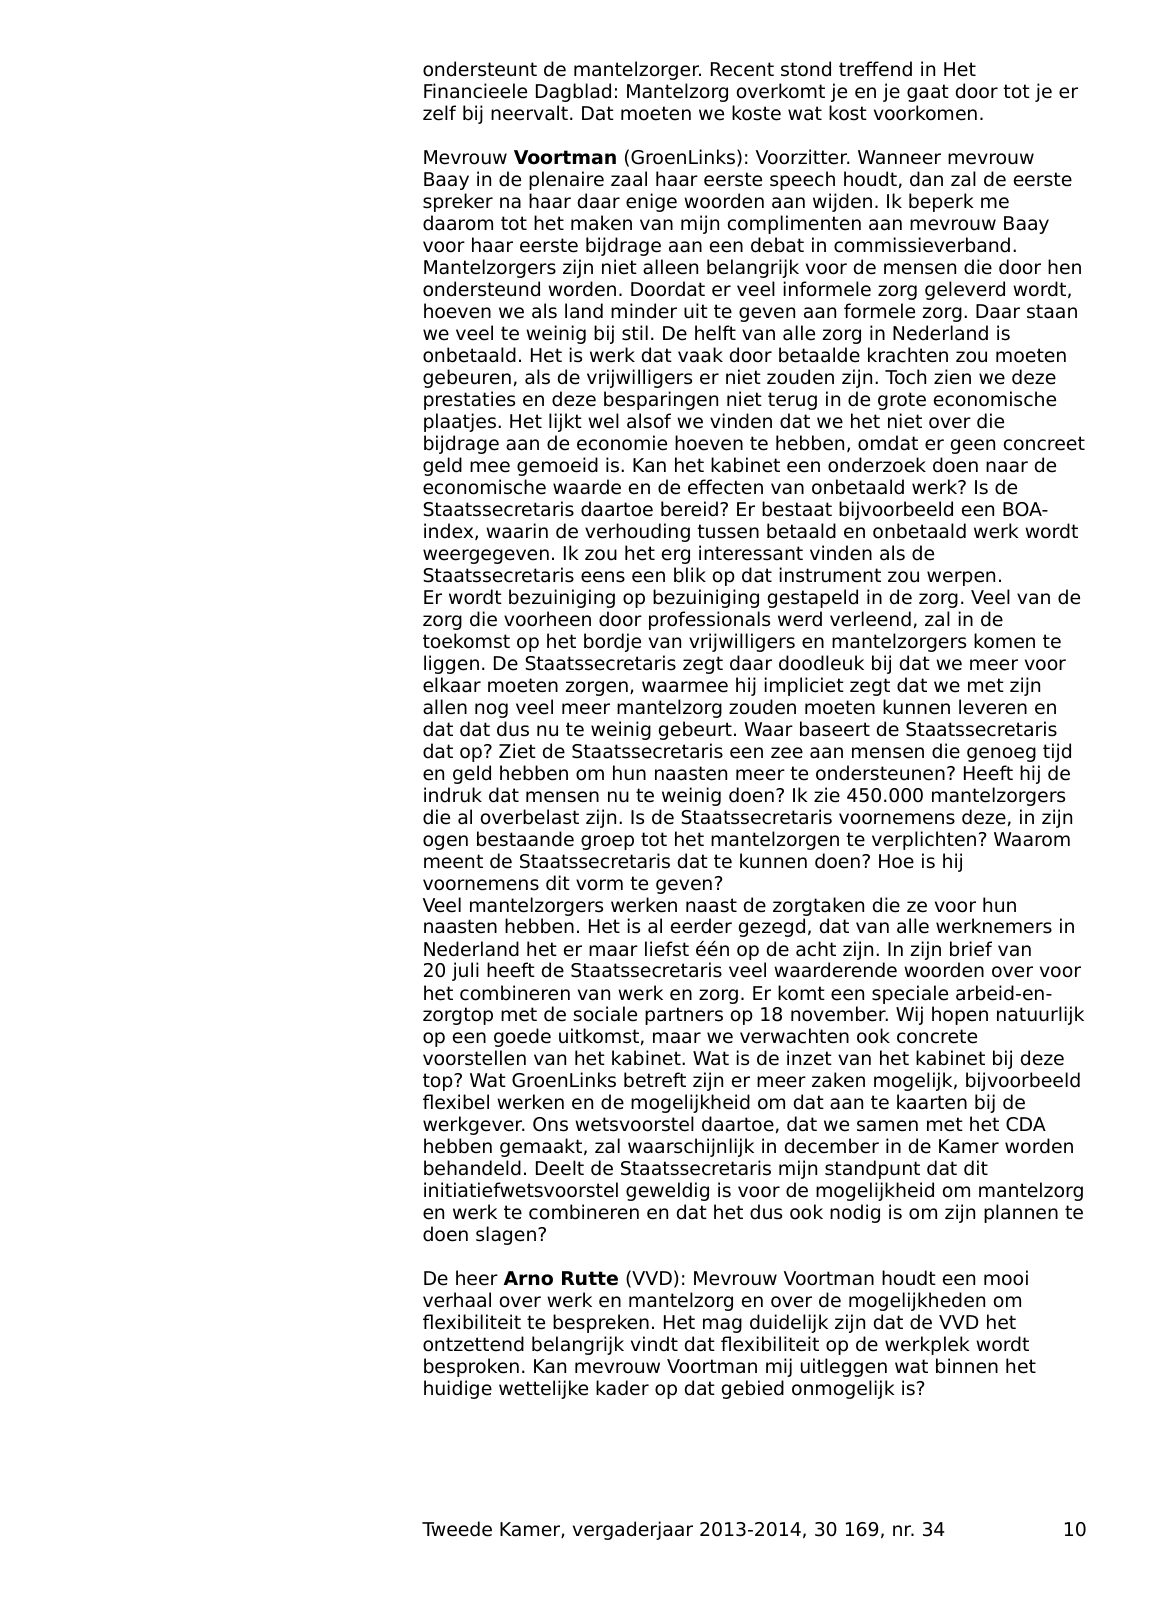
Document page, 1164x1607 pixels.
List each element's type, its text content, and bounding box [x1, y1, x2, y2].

text De heer Arno Rutte (VVD): Mevrouw Voortman houdt een mooi verhaal over werk en mantelzorg en over de mogelijkheden om flexibiliteit te bespreken. Het mag duidelijk zijn dat de VVD het ontzettend belangrijk vindt dat flexibiliteit op de werkplek wordt besproken. Kan mevrouw Voortman mij uitleggen wat binnen het huidige wettelijke kader op dat gebied onmogelijk is? [422, 1268, 1087, 1400]
text Er wordt bezuiniging op bezuiniging gestapeld in de zorg. Veel van de zorg die voorheen door professionals werd verleend, zal in de toekomst op het bordje van vrijwilligers en mantelzorgers komen te liggen. De Staatssecretaris zegt daar doodleuk bij dat we meer voor elkaar moeten zorgen, waarmee hij impliciet zegt dat we met zijn allen nog veel meer mantelzorg zouden moeten kunnen leveren en dat dat dus nu te weinig gebeurt. Waar baseert de Staatssecretaris dat op? Ziet de Staatssecretaris een zee aan mensen die genoeg tijd en geld hebben om hun naasten meer te ondersteunen? Heeft hij de indruk dat mensen nu te weinig doen? Ik zie 450.000 mantelzorgers die al overbelast zijn. Is de Staatssecretaris voornemens deze, in zijn ogen bestaande groep tot het mantelzorgen te verplichten? Waarom meent de Staatssecretaris dat te kunnen doen? Hoe is hij voornemens dit vorm te geven? [422, 587, 1087, 894]
text ondersteunt de mantelzorger. Recent stond treffend in Het Financieele Dagblad: Mantelzorg overkomt je en je gaat door tot je er zelf bij neervalt. Dat moeten we koste wat kost voorkomen. [422, 59, 1087, 125]
text Mevrouw Voortman (GroenLinks): Voorzitter. Wanneer mevrouw Baay in de plenaire zaal haar eerste speech houdt, dan zal de eerste spreker na haar daar enige woorden aan wijden. Ik beperk me daarom tot het maken van mijn complimenten aan mevrouw Baay voor haar eerste bijdrage aan een debat in commissieverband. [422, 147, 1087, 257]
text Veel mantelzorgers werken naast de zorgtaken die ze voor hun naasten hebben. Het is al eerder gezegd, dat van alle werknemers in Nederland het er maar liefst één op de acht zijn. In zijn brief van 20 juli heeft de Staatssecretaris veel waarderende woorden over voor het combineren van werk en zorg. Er komt een speciale arbeid-en-zorgtop met de sociale partners op 18 november. Wij hopen natuurlijk op een goede uitkomst, maar we verwachten ook concrete voorstellen van het kabinet. Wat is de inzet van het kabinet bij deze top? Wat GroenLinks betreft zijn er meer zaken mogelijk, bijvoorbeeld flexibel werken en de mogelijkheid om dat aan te kaarten bij de werkgever. Ons wetsvoorstel daartoe, dat we samen met het CDA hebben gemaakt, zal waarschijnlijk in december in de Kamer worden behandeld. Deelt de Staatssecretaris mijn standpunt dat dit initiatiefwetsvoorstel geweldig is voor de mogelijkheid om mantelzorg en werk te combineren en dat het dus ook nodig is om zijn plannen te doen slagen? [422, 894, 1087, 1246]
text Mantelzorgers zijn niet alleen belangrijk voor de mensen die door hen ondersteund worden. Doordat er veel informele zorg geleverd wordt, hoeven we als land minder uit te geven aan formele zorg. Daar staan we veel te weinig bij stil. De helft van alle zorg in Nederland is onbetaald. Het is werk dat vaak door betaalde krachten zou moeten gebeuren, als de vrijwilligers er niet zouden zijn. Toch zien we deze prestaties en deze besparingen niet terug in de grote economische plaatjes. Het lijkt wel alsof we vinden dat we het niet over die bijdrage aan de economie hoeven te hebben, omdat er geen concreet geld mee gemoeid is. Kan het kabinet een onderzoek doen naar de economische waarde en de effecten van onbetaald werk? Is de Staatssecretaris daartoe bereid? Er bestaat bijvoorbeeld een BOA-index, waarin de verhouding tussen betaald en onbetaald werk wordt weergegeven. Ik zou het erg interessant vinden als de Staatssecretaris eens een blik op dat instrument zou werpen. [422, 257, 1087, 587]
